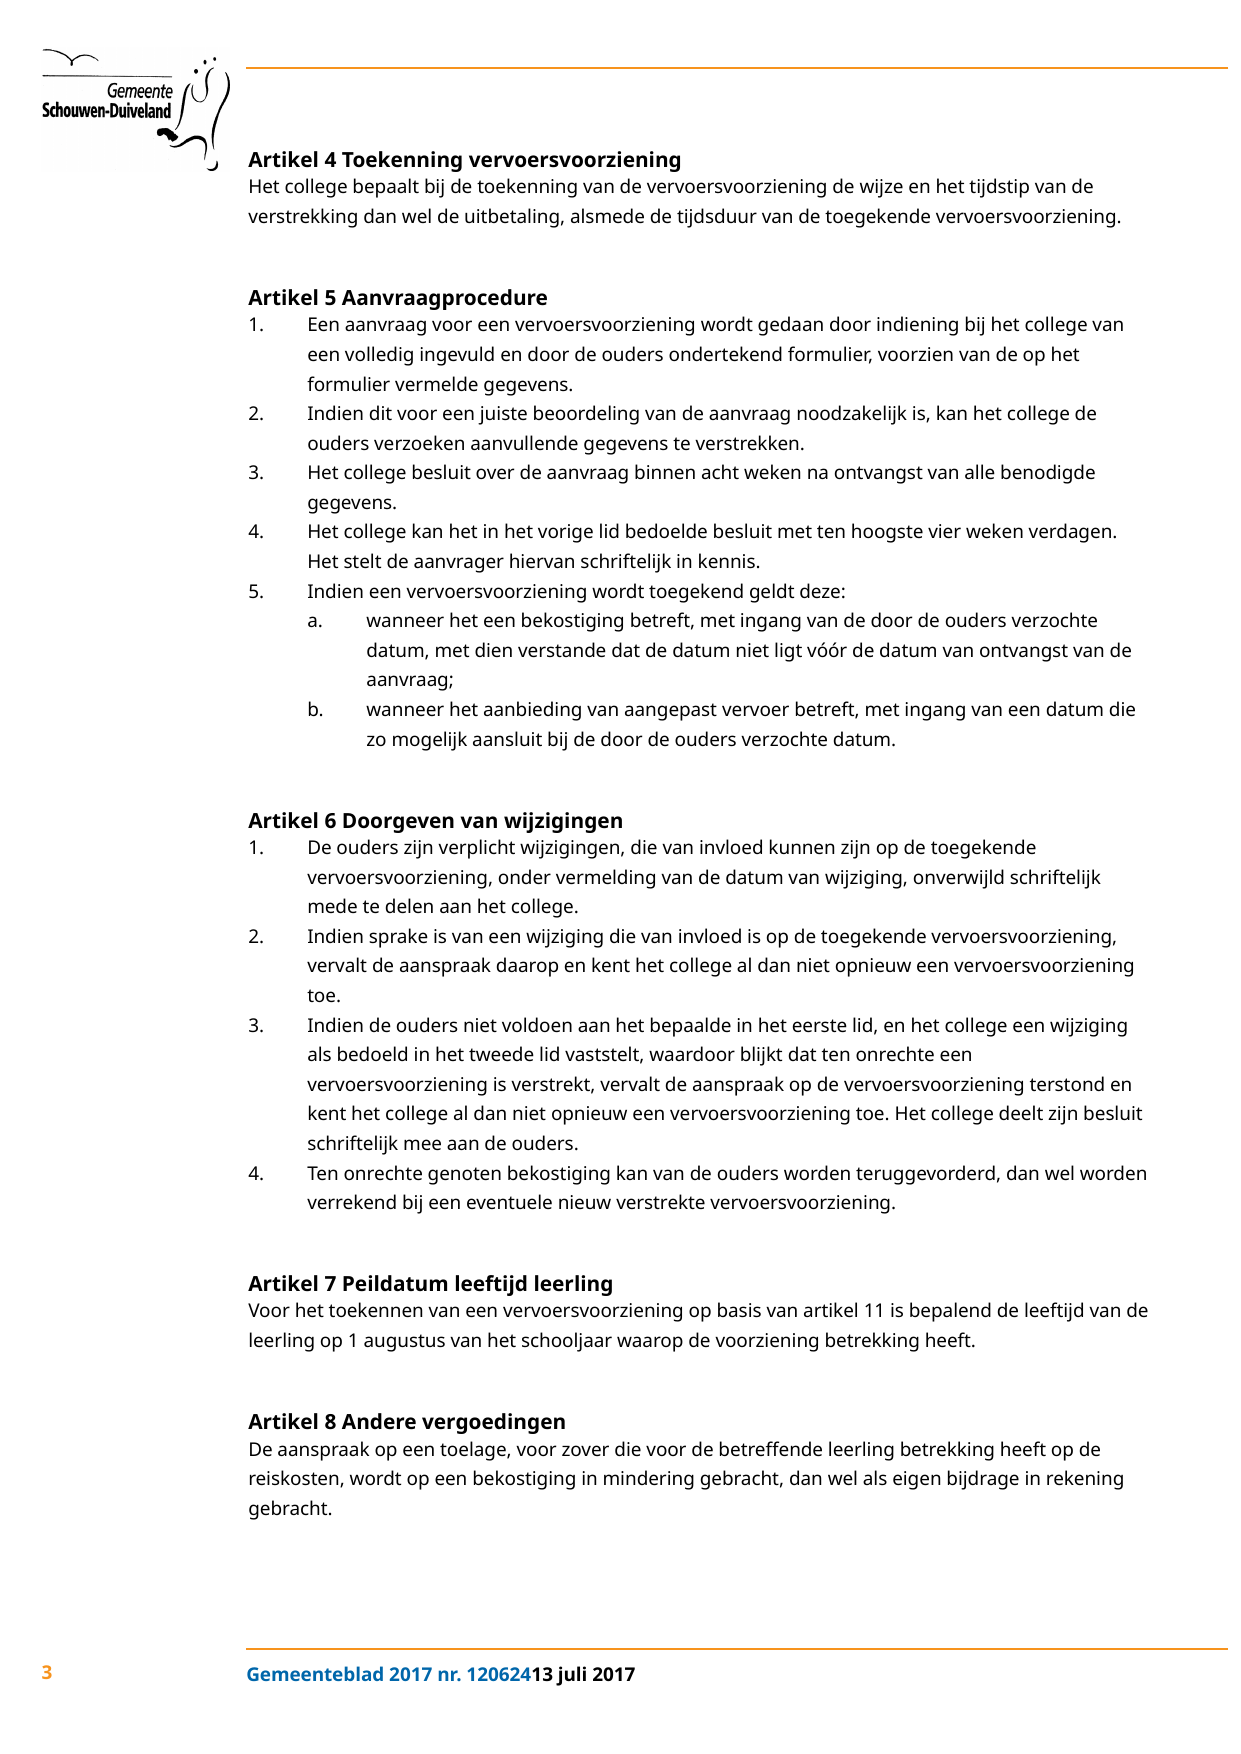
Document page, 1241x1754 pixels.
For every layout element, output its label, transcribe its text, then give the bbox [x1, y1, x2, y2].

text Artikel 6 Doorgeven van wijzigingen [248, 806, 1152, 834]
list Het college kan het in het vorige lid bedoelde besluit met ten hoogste vier weken verdagen. Het stelt de aanvrager hiervan schriftelijk in kennis. [248, 519, 1152, 574]
text Artikel 4 Toekenning vervoersvoorziening [248, 145, 1152, 174]
list Indien de ouders niet voldoen aan het bepaalde in het eerste lid, en het college een wijziging als bedoeld in het tweede lid vaststelt, waardoor blijkt dat ten onrechte een vervoersvoorziening is verstrekt, vervalt de aanspraak op de vervoersvoorziening terstond en kent het college al dan niet opnieuw een vervoersvoorziening toe. Het college deelt zijn besluit schriftelijk mee aan de ouders. [248, 1012, 1152, 1156]
text Het college bepaalt bij de toekenning van de vervoersvoorziening de wijze en het tijdstip van de verstrekking dan wel de uitbetaling, alsmede de tijdsduur van de toegekende vervoersvoorziening. [248, 174, 1152, 229]
list Indien dit voor een juiste beoordeling van de aanvraag noodzakelijk is, kan het college de ouders verzoeken aanvullende gegevens te verstrekken. [248, 400, 1152, 456]
list wanneer het aanbieding van aangepast vervoer betreft, met ingang van een datum die zo mogelijk aansluit bij de door de ouders verzochte datum. [307, 696, 1152, 752]
text Artikel 5 Aanvraagprocedure [248, 283, 1152, 312]
list Een aanvraag voor een vervoersvoorziening wordt gedaan door indiening bij het college van een volledig ingevuld en door de ouders ondertekend formulier, voorzien van de op het formulier vermelde gegevens. [248, 312, 1152, 397]
list Het college besluit over de aanvraag binnen acht weken na ontvangst van alle benodigde gegevens. [248, 459, 1152, 515]
list Indien sprake is van een wijziging die van invloed is op de toegekende vervoersvoorziening, vervalt de aanspraak daarop en kent het college al dan niet opnieuw een vervoersvoorziening toe. [248, 923, 1152, 1008]
text Voor het toekennen van een vervoersvoorziening op basis van artikel 11 is bepalend de leeftijd van de leerling op 1 augustus van het schooljaar waarop de voorziening betrekking heeft. [248, 1298, 1152, 1353]
list Ten onrechte genoten bekostiging kan van de ouders worden teruggevorderd, dan wel worden verrekend bij een eventuele nieuw verstrekte vervoersvoorziening. [248, 1160, 1152, 1215]
text De aanspraak op een toelage, voor zover die voor de betreffende leerling betrekking heeft op de reiskosten, wordt op een bekostiging in mindering gebracht, dan wel als eigen bijdrage in rekening gebracht. [248, 1436, 1152, 1521]
list wanneer het een bekostiging betreft, met ingang van de door de ouders verzochte datum, met dien verstande dat de datum niet ligt vóór de datum van ontvangst van de aanvraag; [307, 607, 1152, 692]
list De ouders zijn verplicht wijzigingen, die van invloed kunnen zijn op de toegekende vervoersvoorziening, onder vermelding van de datum van wijziging, onverwijld schriftelijk mede te delen aan het college. [248, 834, 1152, 919]
picture [41, 47, 231, 172]
text Artikel 8 Andere vergoedingen [248, 1407, 1152, 1436]
text Artikel 7 Peildatum leeftijd leerling [248, 1269, 1152, 1298]
list Indien een vervoersvoorziening wordt toegekend geldt deze: [248, 578, 1152, 604]
